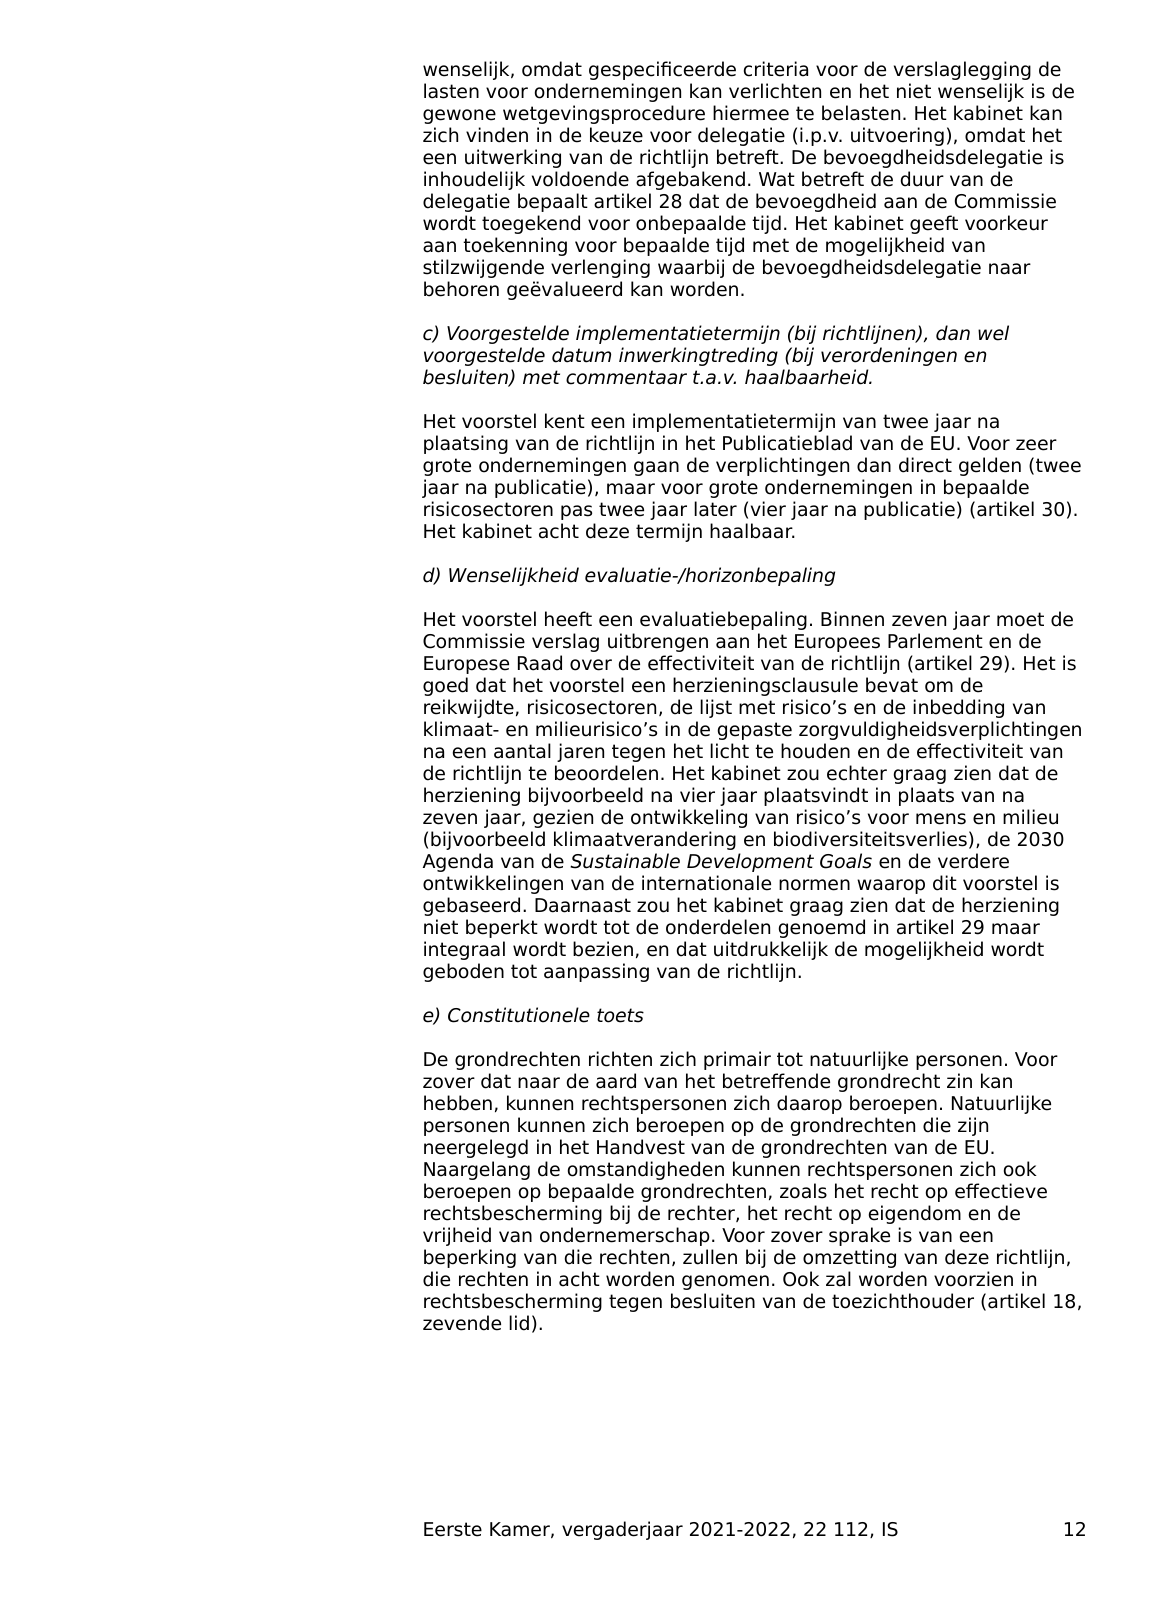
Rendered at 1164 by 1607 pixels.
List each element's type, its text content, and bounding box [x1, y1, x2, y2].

subtitle e) Constitutionele toets [422, 1005, 1087, 1027]
text Het voorstel heeft een evaluatiebepaling. Binnen zeven jaar moet de Commissie verslag uitbrengen aan het Europees Parlement en de Europese Raad over de effectiviteit van de richtlijn (artikel 29). Het is goed dat het voorstel een herzieningsclausule bevat om de reikwijdte, risicosectoren, de lijst met risico’s en de inbedding van klimaat- en milieurisico’s in de gepaste zorgvuldigheidsverplichtingen na een aantal jaren tegen het licht te houden en de effectiviteit van de richtlijn te beoordelen. Het kabinet zou echter graag zien dat de herziening bijvoorbeeld na vier jaar plaatsvindt in plaats van na zeven jaar, gezien de ontwikkeling van risico’s voor mens en milieu (bijvoorbeeld klimaatverandering en biodiversiteitsverlies), de 2030 Agenda van de Sustainable Development Goals en de verdere ontwikkelingen van de internationale normen waarop dit voorstel is gebaseerd. Daarnaast zou het kabinet graag zien dat de herziening niet beperkt wordt tot de onderdelen genoemd in artikel 29 maar integraal wordt bezien, en dat uitdrukkelijk de mogelijkheid wordt geboden tot aanpassing van de richtlijn. [422, 609, 1087, 983]
subtitle c) Voorgestelde implementatietermijn (bij richtlijnen), dan wel voorgestelde datum inwerkingtreding (bij verordeningen en besluiten) met commentaar t.a.v. haalbaarheid. [422, 323, 1087, 389]
text Het voorstel kent een implementatietermijn van twee jaar na plaatsing van de richtlijn in het Publicatieblad van de EU. Voor zeer grote ondernemingen gaan de verplichtingen dan direct gelden (twee jaar na publicatie), maar voor grote ondernemingen in bepaalde risicosectoren pas twee jaar later (vier jaar na publicatie) (artikel 30). Het kabinet acht deze termijn haalbaar. [422, 411, 1087, 543]
subtitle d) Wenselijkheid evaluatie-/horizonbepaling [422, 565, 1087, 587]
text De grondrechten richten zich primair tot natuurlijke personen. Voor zover dat naar de aard van het betreffende grondrecht zin kan hebben, kunnen rechtspersonen zich daarop beroepen. Natuurlijke personen kunnen zich beroepen op de grondrechten die zijn neergelegd in het Handvest van de grondrechten van de EU. Naargelang de omstandigheden kunnen rechtspersonen zich ook beroepen op bepaalde grondrechten, zoals het recht op effectieve rechtsbescherming bij de rechter, het recht op eigendom en de vrijheid van ondernemerschap. Voor zover sprake is van een beperking van die rechten, zullen bij de omzetting van deze richtlijn, die rechten in acht worden genomen. Ook zal worden voorzien in rechtsbescherming tegen besluiten van de toezichthouder (artikel 18, zevende lid). [422, 1049, 1087, 1335]
text wenselijk, omdat gespecificeerde criteria voor de verslaglegging de lasten voor ondernemingen kan verlichten en het niet wenselijk is de gewone wetgevingsprocedure hiermee te belasten. Het kabinet kan zich vinden in de keuze voor delegatie (i.p.v. uitvoering), omdat het een uitwerking van de richtlijn betreft. De bevoegdheidsdelegatie is inhoudelijk voldoende afgebakend. Wat betreft de duur van de delegatie bepaalt artikel 28 dat de bevoegdheid aan de Commissie wordt toegekend voor onbepaalde tijd. Het kabinet geeft voorkeur aan toekenning voor bepaalde tijd met de mogelijkheid van stilzwijgende verlenging waarbij de bevoegdheidsdelegatie naar behoren geëvalueerd kan worden. [422, 59, 1087, 301]
